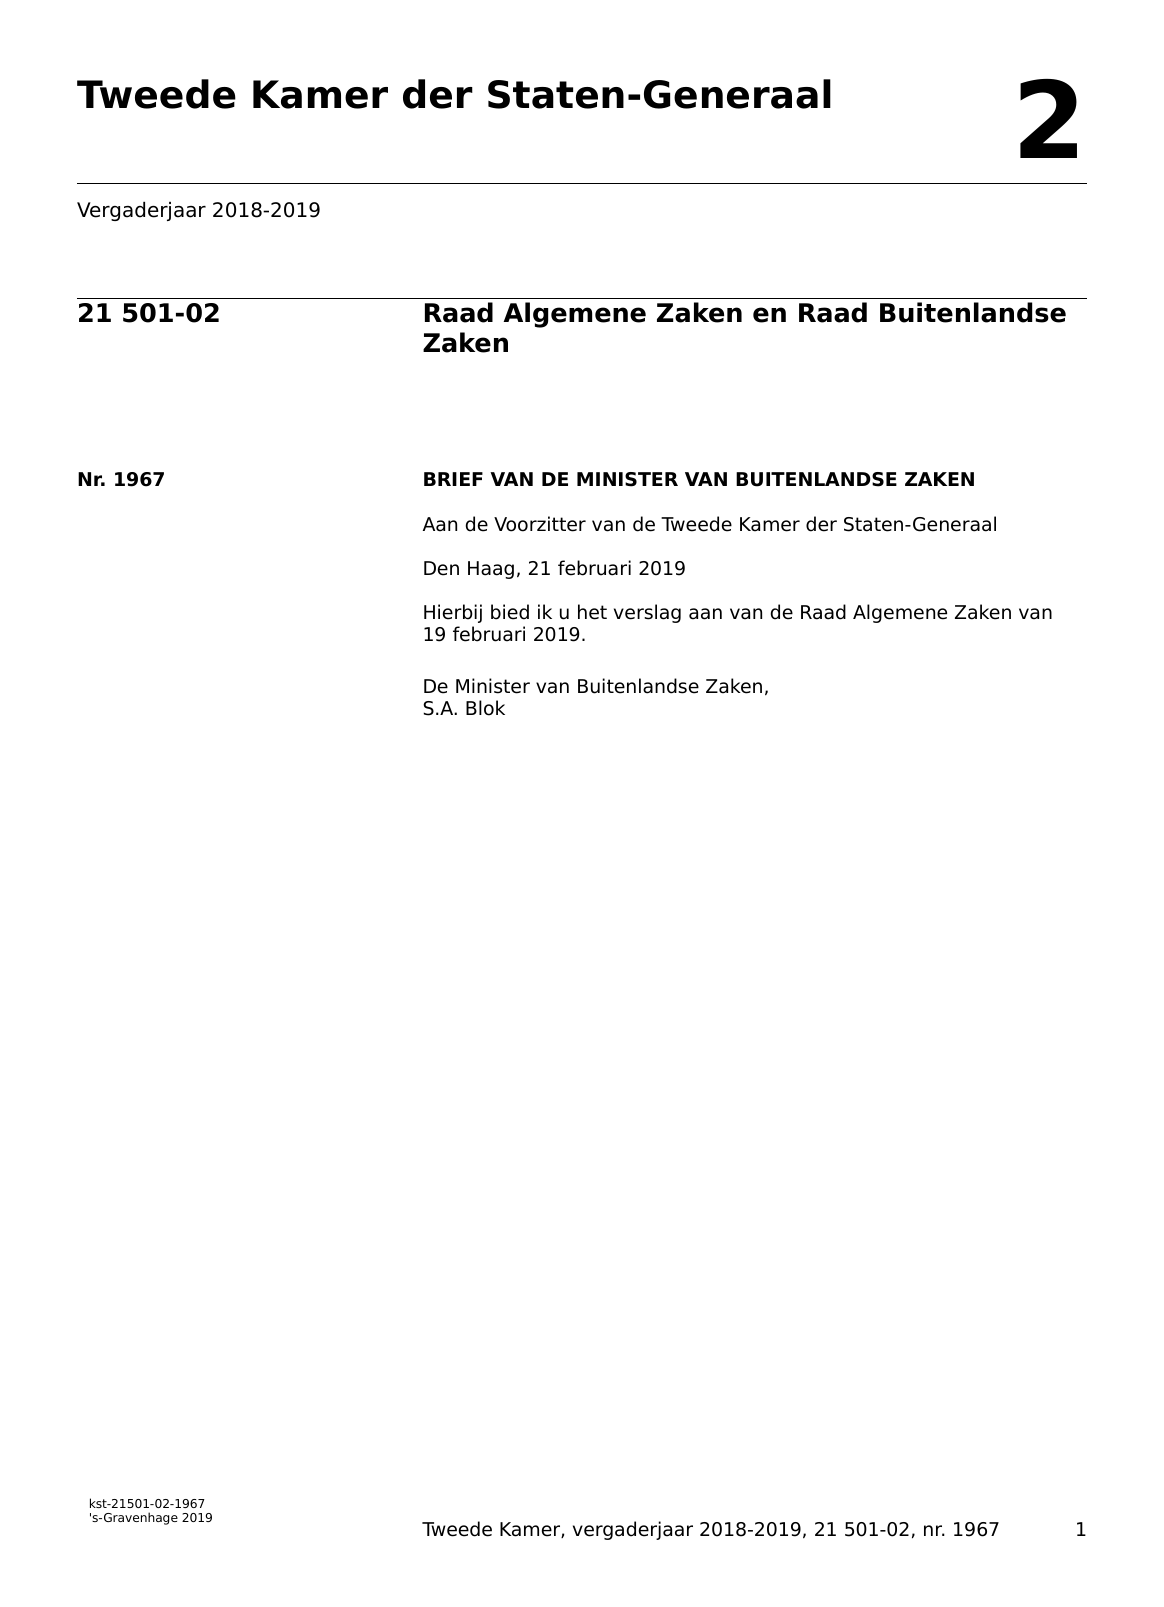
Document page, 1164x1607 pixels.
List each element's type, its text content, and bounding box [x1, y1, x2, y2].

table_header Tweede Kamer der Staten-Generaal [77, 59, 886, 183]
table_header 2 [886, 59, 1087, 183]
text Hierbij bied ik u het verslag aan van de Raad Algemene Zaken van 19 februari 2019. [422, 602, 1087, 646]
text 's-Gravenhage 2019 [88, 1511, 323, 1525]
subtitle 21 501-02 Raad Algemene Zaken en Raad Buitenlandse Zaken [77, 299, 1087, 358]
subtitle Nr. 1967 BRIEF VAN DE MINISTER VAN BUITENLANDSE ZAKEN [77, 469, 1087, 491]
text De Minister van Buitenlandse Zaken, S.A. Blok [422, 676, 1087, 720]
text Aan de Voorzitter van de Tweede Kamer der Staten-Generaal [422, 513, 1087, 536]
text Den Haag, 21 februari 2019 [422, 558, 1087, 580]
text kst-21501-02-1967 [88, 1497, 323, 1511]
table_cell Vergaderjaar 2018-2019 [77, 184, 1087, 298]
